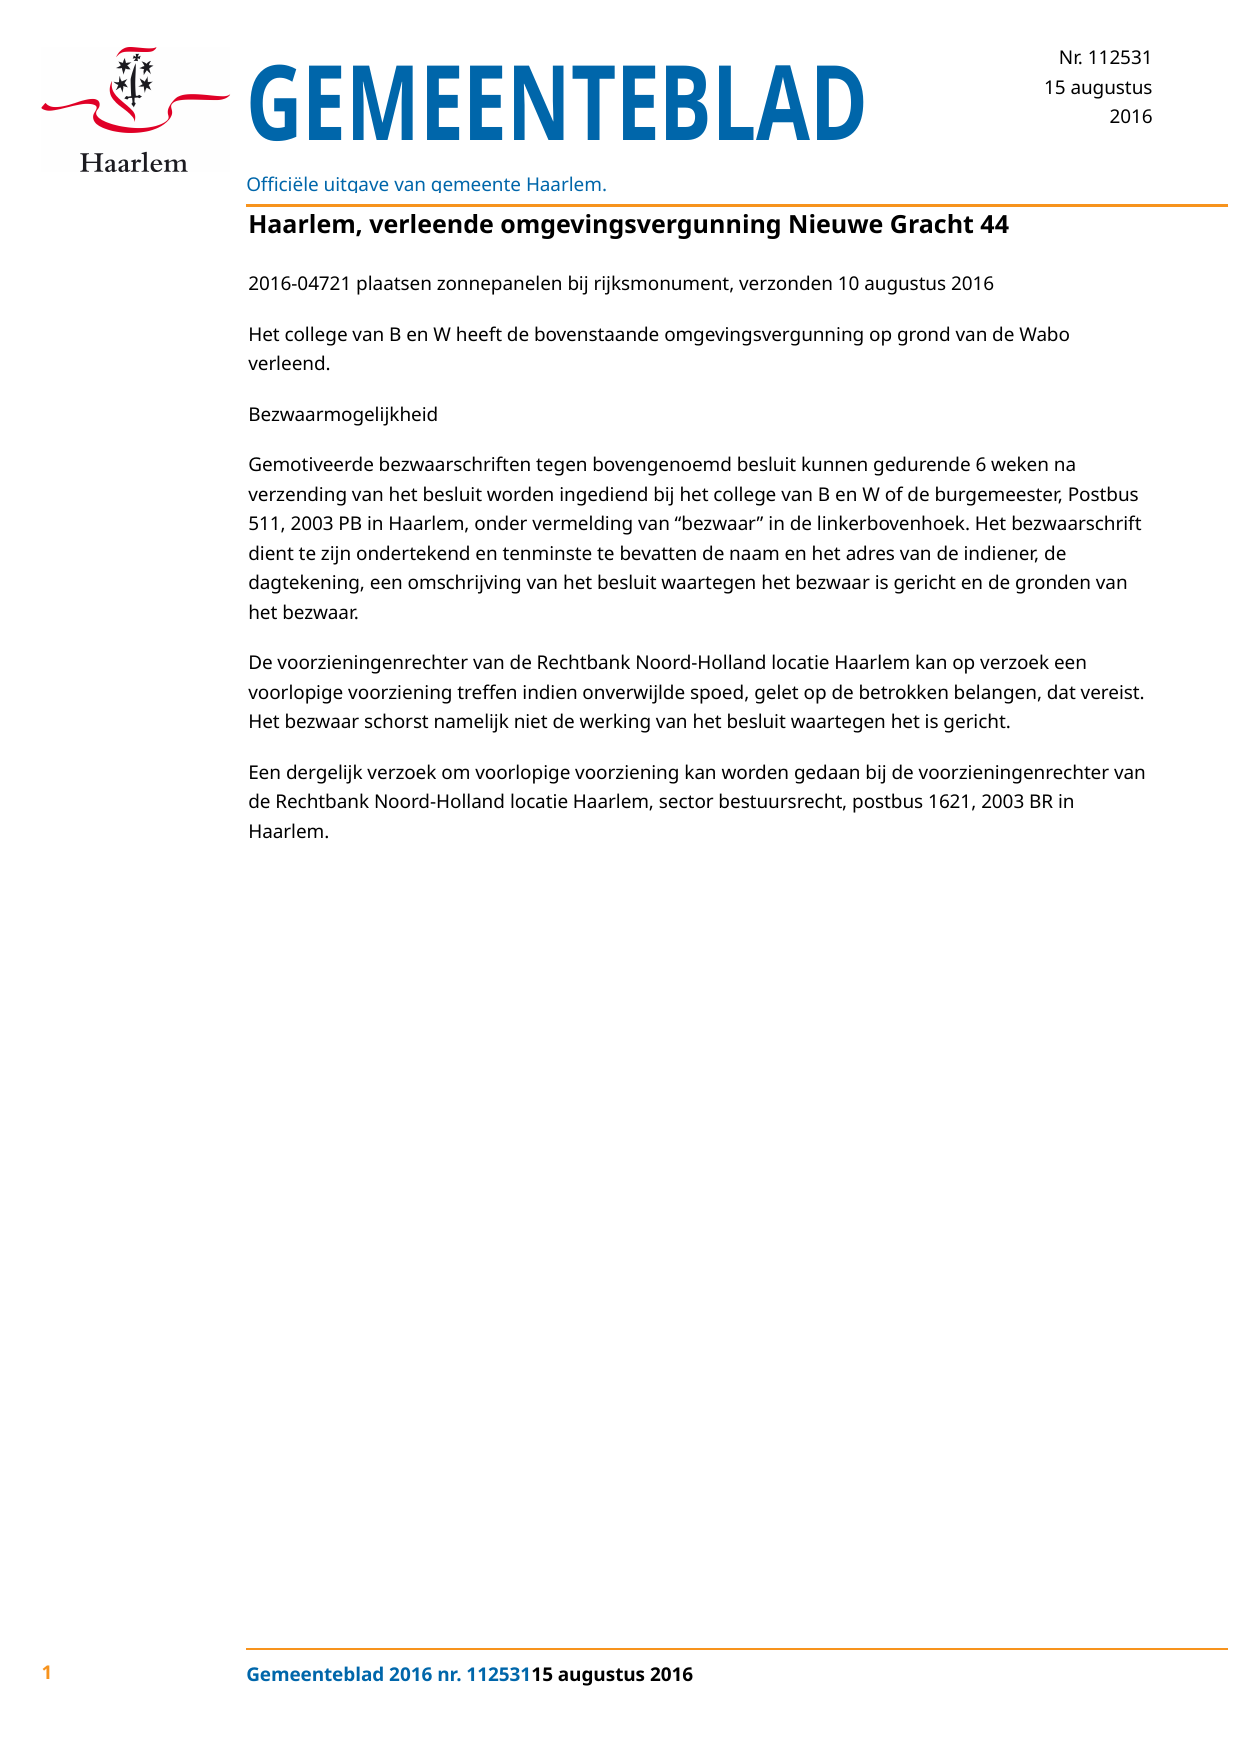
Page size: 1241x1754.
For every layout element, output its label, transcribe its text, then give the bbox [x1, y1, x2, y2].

text Bezwaarmogelijkheid [248, 401, 1152, 426]
picture [41, 47, 231, 172]
text Het college van B en W heeft de bovenstaande omgevingsvergunning op grond van de Wabo verleend. [248, 321, 1152, 376]
text De voorzieningenrechter van de Rechtbank Noord-Holland locatie Haarlem kan op verzoek een voorlopige voorziening treffen indien onverwijlde spoed, gelet op de betrokken belangen, dat vereist. Het bezwaar schorst namelijk niet de werking van het besluit waartegen het is gericht. [248, 649, 1152, 734]
text Gemotiveerde bezwaarschriften tegen bovengenoemd besluit kunnen gedurende 6 weken na verzending van het besluit worden ingediend bij het college van B en W of de burgemeester, Postbus 511, 2003 PB in Haarlem, onder vermelding van “bezwaar” in de linkerbovenhoek. Het bezwaarschrift dient te zijn ondertekend en tenminste te bevatten de naam en het adres van de indiener, de dagtekening, een omschrijving van het besluit waartegen het bezwaar is gericht en de gronden van het bezwaar. [248, 451, 1152, 625]
text 2016-04721 plaatsen zonnepanelen bij rijksmonument, verzonden 10 augustus 2016 [248, 270, 1152, 296]
text Haarlem, verleende omgevingsvergunning Nieuwe Gracht 44 [248, 207, 1152, 241]
text Een dergelijk verzoek om voorlopige voorziening kan worden gedaan bij de voorzieningenrechter van de Rechtbank Noord-Holland locatie Haarlem, sector bestuursrecht, postbus 1621, 2003 BR in Haarlem. [248, 759, 1152, 844]
